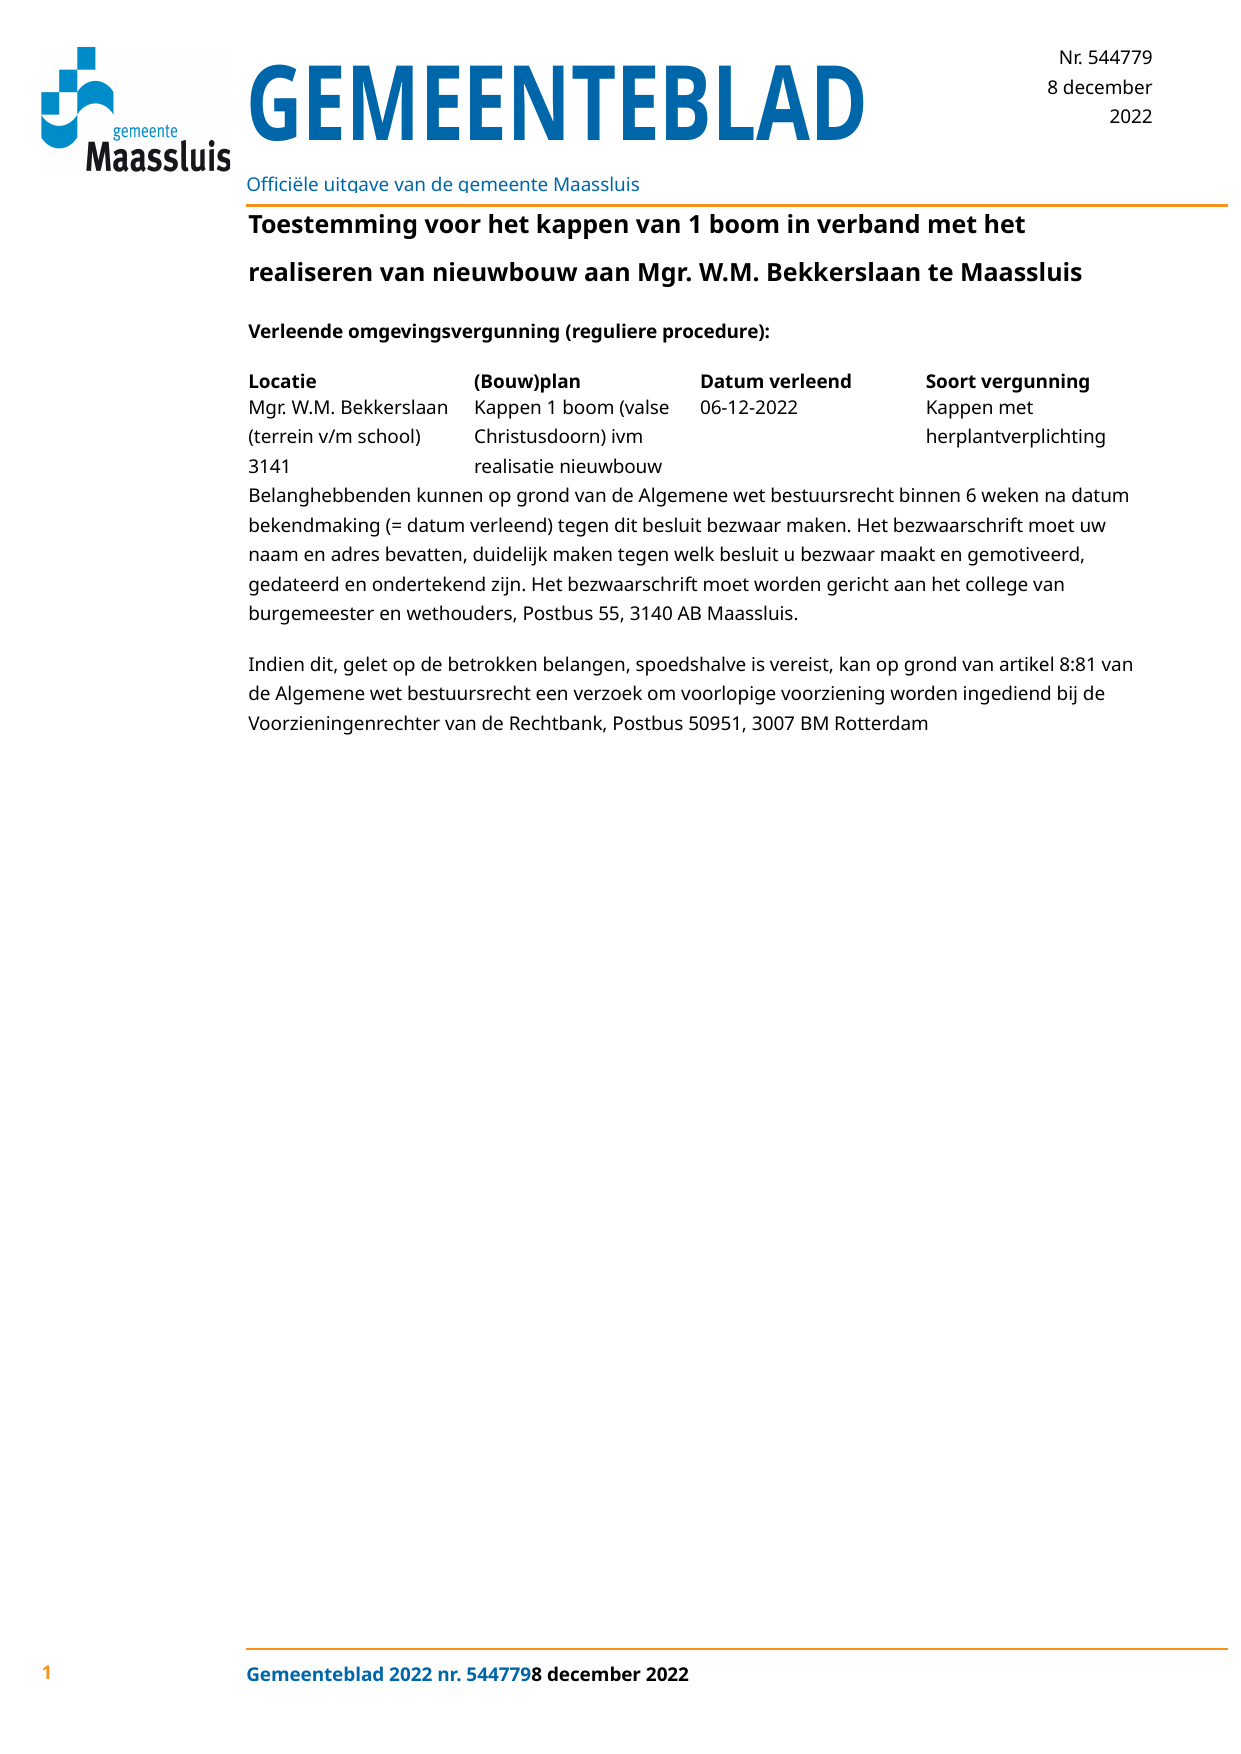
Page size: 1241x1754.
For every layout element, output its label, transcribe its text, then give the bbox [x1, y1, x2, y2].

picture [41, 47, 77, 92]
table_header Locatie [248, 369, 474, 394]
table_cell Mgr. W.M. Bekkerslaan (terrein v/m school) 3141 [248, 394, 474, 479]
table_header Datum verleend [700, 369, 926, 394]
text Toestemming voor het kappen van 1 boom in verband met het realiseren van nieuwbouw aan Mgr. W.M. Bekkerslaan te Maassluis [248, 207, 1152, 288]
table_cell 06-12-2022 [700, 394, 926, 479]
table_cell Kappen 1 boom (valse Christusdoorn) ivm realisatie nieuwbouw [474, 394, 700, 479]
text Indien dit, gelet op de betrokken belangen, spoedshalve is vereist, kan op grond van artikel 8:81 van de Algemene wet bestuursrecht een verzoek om voorlopige voorziening worden ingediend bij de Voorzieningenrechter van de Rechtbank, Postbus 50951, 3007 BM Rotterdam [248, 651, 1152, 736]
text Verleende omgevingsvergunning (reguliere procedure): [248, 318, 1152, 344]
table_header Soort vergunning [926, 369, 1152, 394]
table_cell Kappen met herplantverplichting [926, 394, 1152, 479]
table_header (Bouw)plan [474, 369, 700, 394]
picture [41, 47, 231, 172]
text Belanghebbenden kunnen op grond van de Algemene wet bestuursrecht binnen 6 weken na datum bekendmaking (= datum verleend) tegen dit besluit bezwaar maken. Het bezwaarschrift moet uw naam en adres bevatten, duidelijk maken tegen welk besluit u bezwaar maakt en gemotiveerd, gedateerd en ondertekend zijn. Het bezwaarschrift moet worden gericht aan het college van burgemeester en wethouders, Postbus 55, 3140 AB Maassluis. [248, 482, 1152, 626]
